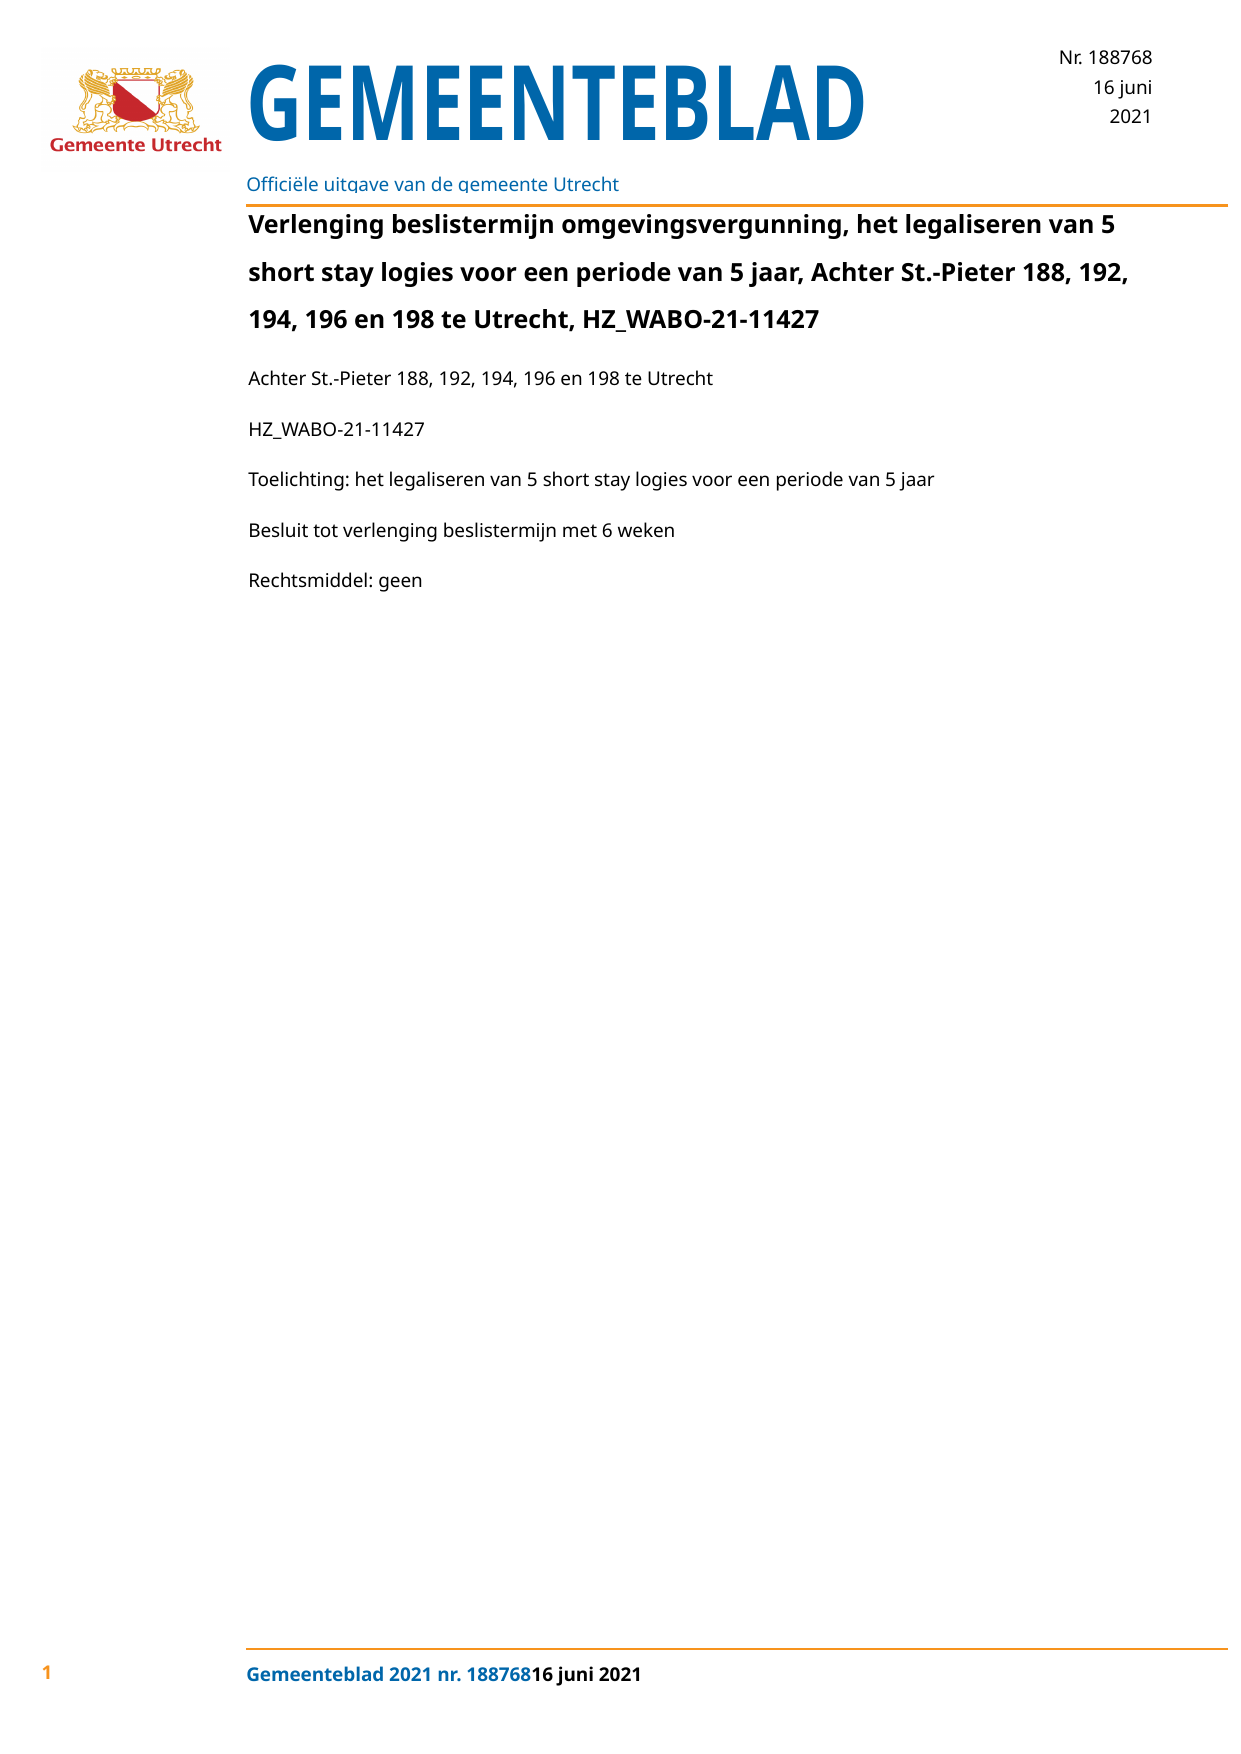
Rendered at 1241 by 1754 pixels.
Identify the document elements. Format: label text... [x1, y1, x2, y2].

text Rechtsmiddel: geen [248, 567, 1152, 593]
picture [41, 47, 231, 172]
text Verlenging beslistermijn omgevingsvergunning, het legaliseren van 5 short stay logies voor een periode van 5 jaar, Achter St.-Pieter 188, 192, 194, 196 en 198 te Utrecht, HZ_WABO-21-11427 [248, 207, 1152, 336]
text Besluit tot verlenging beslistermijn met 6 weken [248, 517, 1152, 542]
text Achter St.-Pieter 188, 192, 194, 196 en 198 te Utrecht [248, 366, 1152, 391]
text HZ_WABO-21-11427 [248, 416, 1152, 442]
text Toelichting: het legaliseren van 5 short stay logies voor een periode van 5 jaar [248, 466, 1152, 492]
